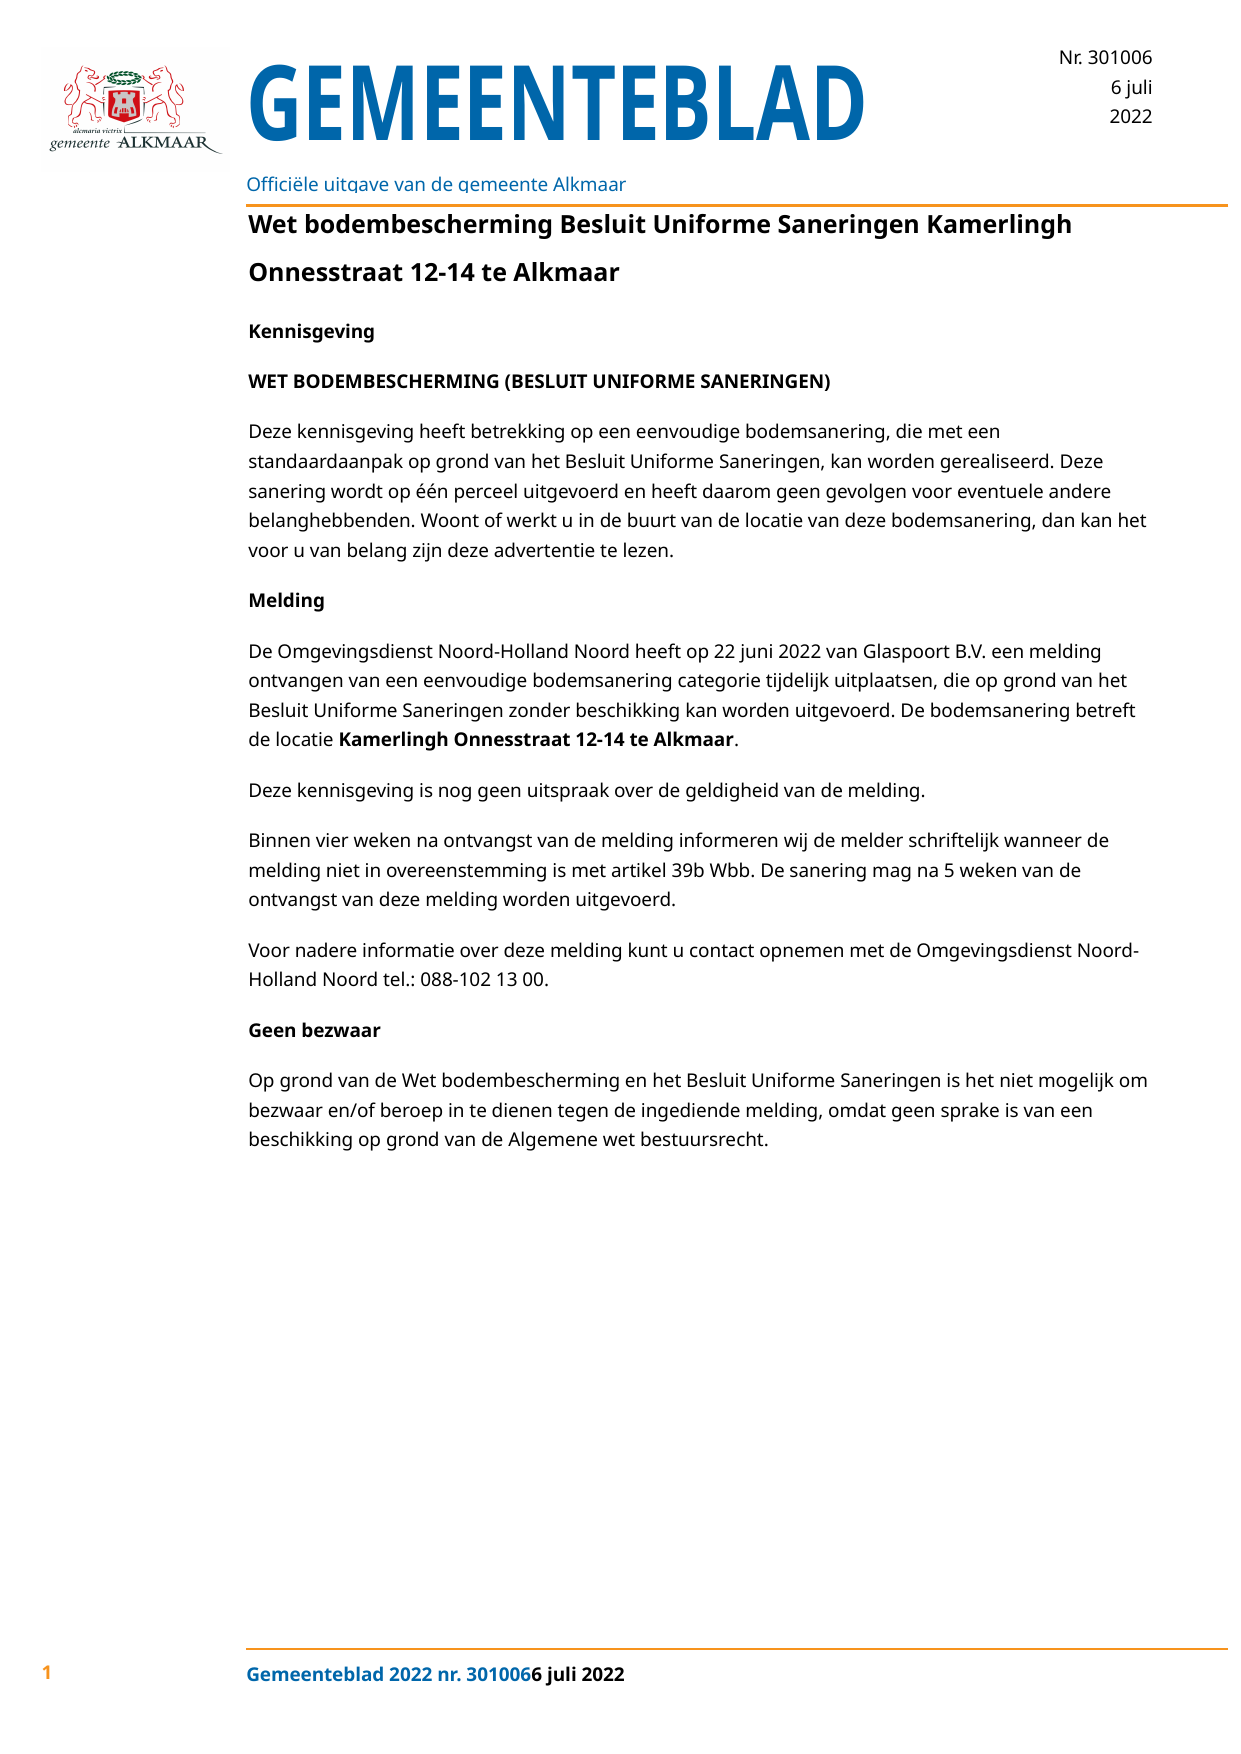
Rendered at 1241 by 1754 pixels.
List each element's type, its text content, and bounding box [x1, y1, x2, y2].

text De Omgevingsdienst Noord-Holland Noord heeft op 22 juni 2022 van Glaspoort B.V. een melding ontvangen van een eenvoudige bodemsanering categorie tijdelijk uitplaatsen, die op grond van het Besluit Uniforme Saneringen zonder beschikking kan worden uitgevoerd. De bodemsanering betreft de locatie Kamerlingh Onnesstraat 12-14 te Alkmaar. [248, 638, 1152, 752]
text Geen bezwaar [248, 1017, 1152, 1043]
text Binnen vier weken na ontvangst van de melding informeren wij de melder schriftelijk wanneer de melding niet in overeenstemming is met artikel 39b Wbb. De sanering mag na 5 weken van de ontvangst van deze melding worden uitgevoerd. [248, 827, 1152, 912]
text WET BODEMBESCHERMING (BESLUIT UNIFORME SANERINGEN) [248, 368, 1152, 394]
text Op grond van de Wet bodembescherming en het Besluit Uniforme Saneringen is het niet mogelijk om bezwaar en/of beroep in te dienen tegen de ingediende melding, omdat geen sprake is van een beschikking op grond van de Algemene wet bestuursrecht. [248, 1067, 1152, 1152]
text Deze kennisgeving heeft betrekking op een eenvoudige bodemsanering, die met een standaardaanpak op grond van het Besluit Uniforme Saneringen, kan worden gerealiseerd. Deze sanering wordt op één perceel uitgevoerd en heeft daarom geen gevolgen voor eventuele andere belanghebbenden. Woont of werkt u in de buurt van de locatie van deze bodemsanering, dan kan het voor u van belang zijn deze advertentie te lezen. [248, 419, 1152, 563]
text Wet bodembescherming Besluit Uniforme Saneringen Kamerlingh Onnesstraat 12-14 te Alkmaar [248, 207, 1152, 288]
text Kennisgeving [248, 318, 1152, 344]
text Deze kennisgeving is nog geen uitspraak over de geldigheid van de melding. [248, 777, 1152, 803]
text Voor nadere informatie over deze melding kunt u contact opnemen met de Omgevingsdienst Noord-Holland Noord tel.: 088-102 13 00. [248, 937, 1152, 992]
text Melding [248, 587, 1152, 613]
picture [41, 47, 231, 172]
